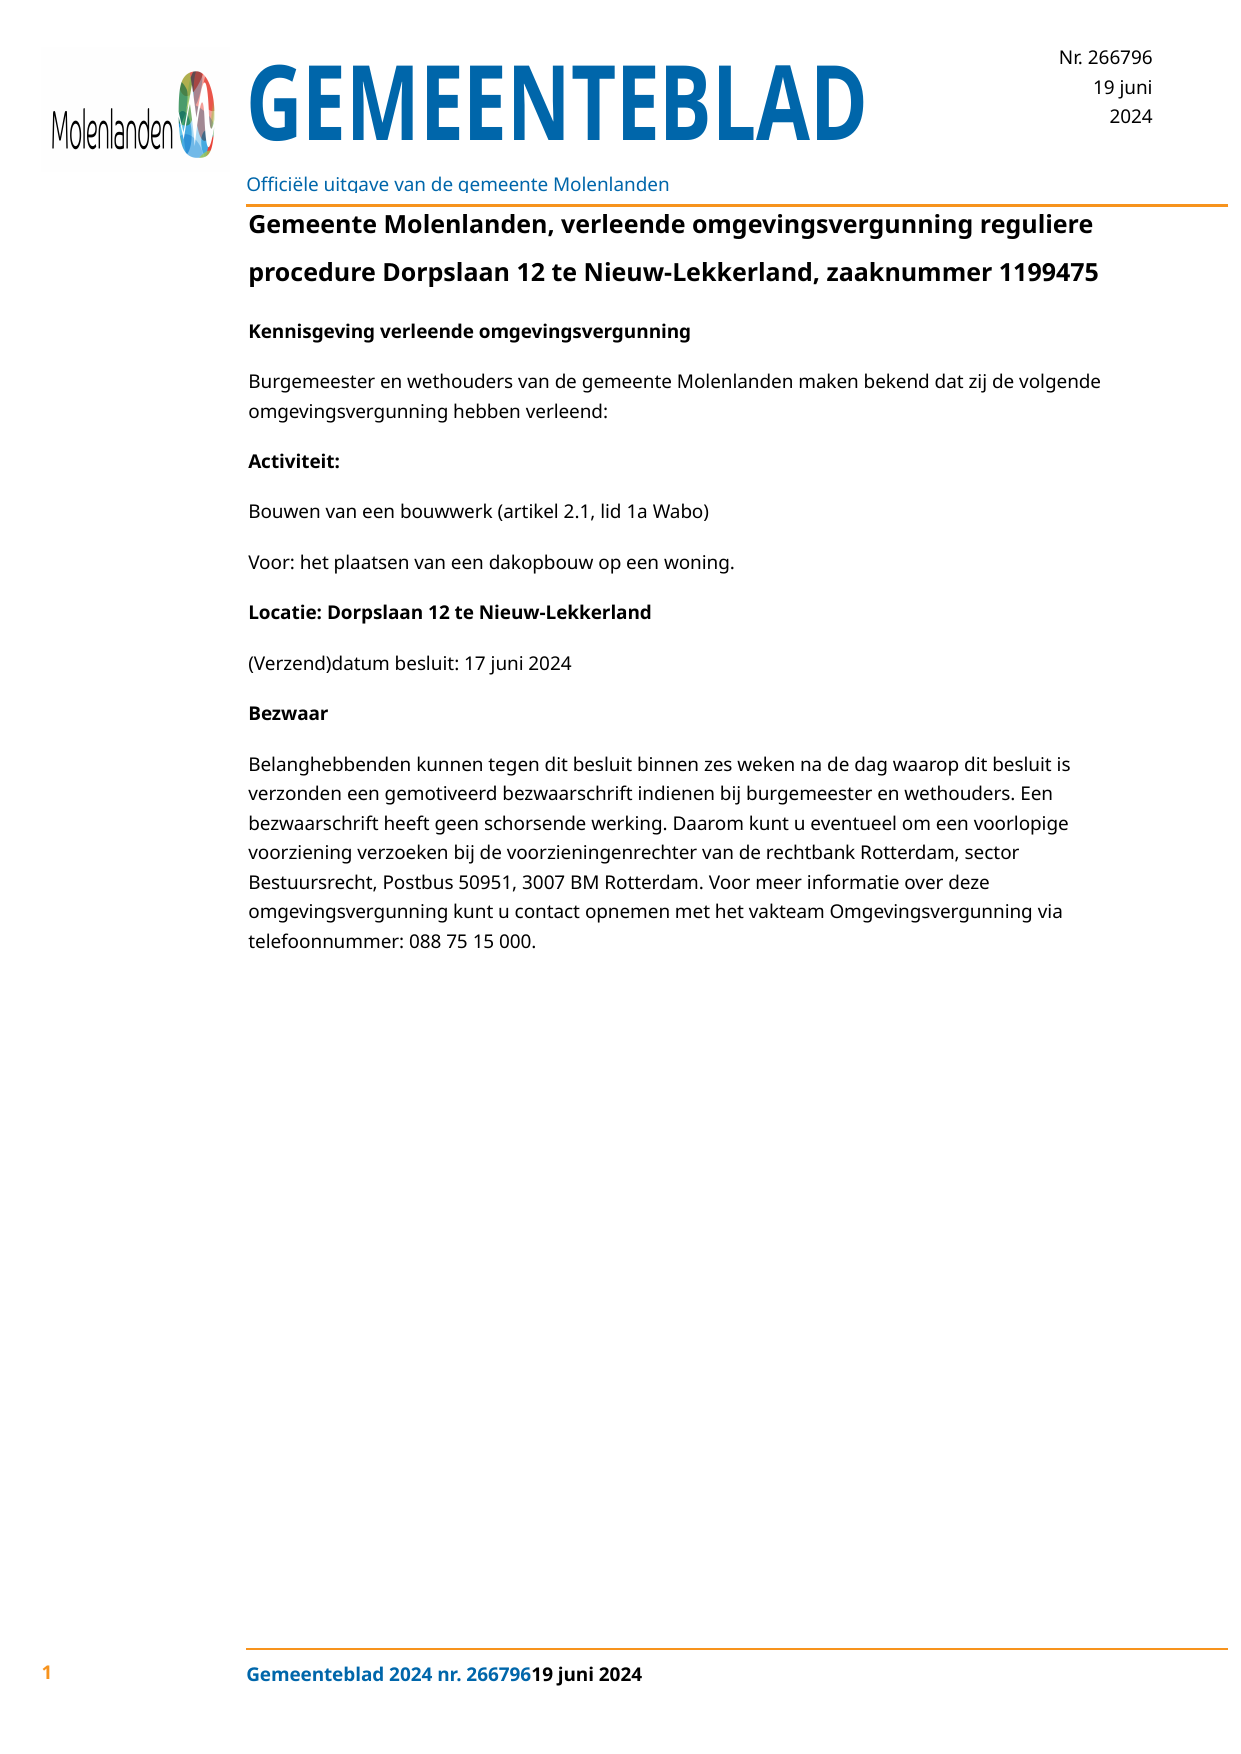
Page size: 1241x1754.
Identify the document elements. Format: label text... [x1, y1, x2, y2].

text Kennisgeving verleende omgevingsvergunning [248, 318, 1152, 344]
text Belanghebbenden kunnen tegen dit besluit binnen zes weken na de dag waarop dit besluit is verzonden een gemotiveerd bezwaarschrift indienen bij burgemeester en wethouders. Een bezwaarschrift heeft geen schorsende werking. Daarom kunt u eventueel om een voorlopige voorziening verzoeken bij de voorzieningenrechter van de rechtbank Rotterdam, sector Bestuursrecht, Postbus 50951, 3007 BM Rotterdam. Voor meer informatie over deze omgevingsvergunning kunt u contact opnemen met het vakteam Omgevingsvergunning via telefoonnummer: 088 75 15 000. [248, 751, 1152, 954]
text (Verzend)datum besluit: 17 juni 2024 [248, 650, 1152, 676]
text Gemeente Molenlanden, verleende omgevingsvergunning reguliere procedure Dorpslaan 12 te Nieuw-Lekkerland, zaaknummer 1199475 [248, 207, 1152, 288]
text Bezwaar [248, 700, 1152, 726]
picture [41, 47, 231, 172]
text Bouwen van een bouwwerk (artikel 2.1, lid 1a Wabo) [248, 499, 1152, 524]
text Activiteit: [248, 448, 1152, 474]
text Locatie: Dorpslaan 12 te Nieuw-Lekkerland [248, 599, 1152, 625]
text Burgemeester en wethouders van de gemeente Molenlanden maken bekend dat zij de volgende omgevingsvergunning hebben verleend: [248, 368, 1152, 424]
text Voor: het plaatsen van een dakopbouw op een woning. [248, 549, 1152, 575]
